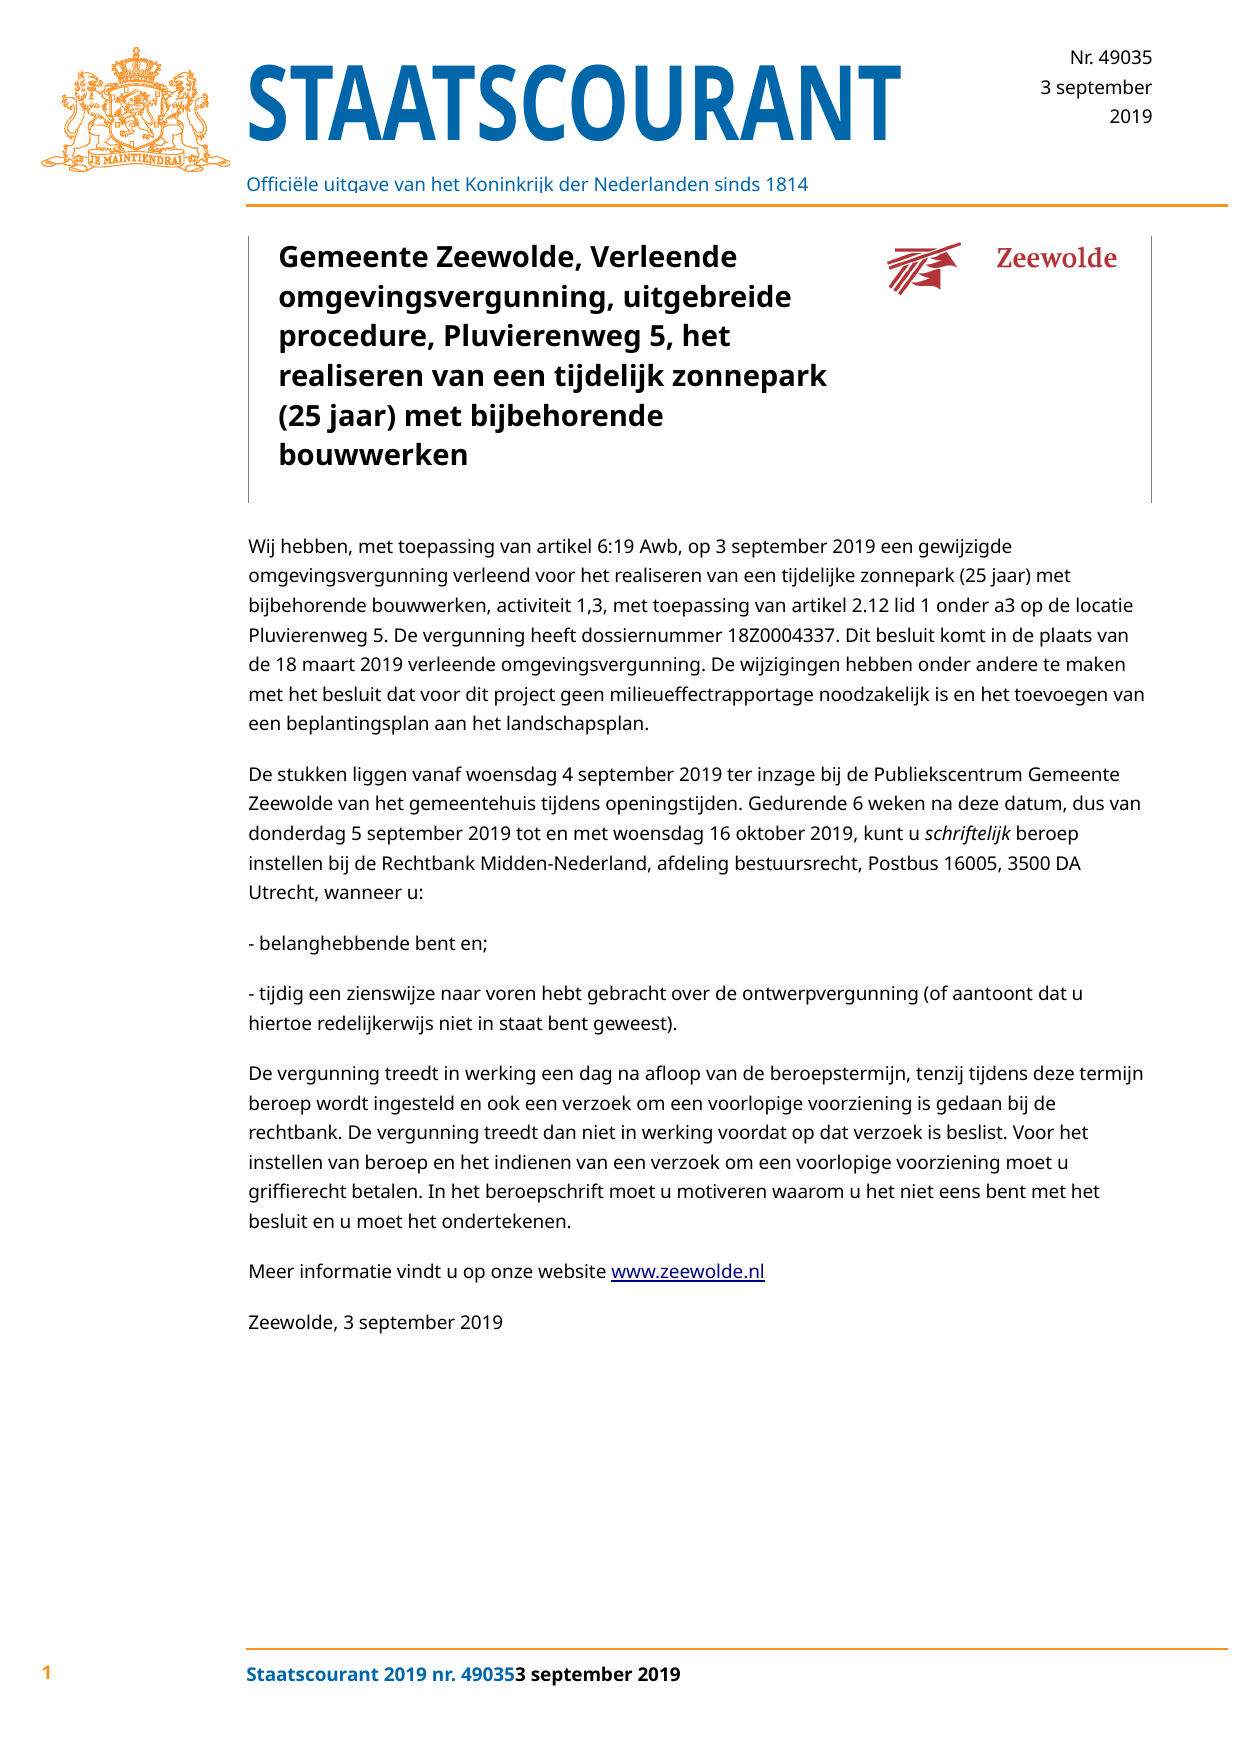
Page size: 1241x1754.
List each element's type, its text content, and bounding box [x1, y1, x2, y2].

text De stukken liggen vanaf woensdag 4 september 2019 ter inzage bij de Publiekscentrum Gemeente Zeewolde van het gemeentehuis tijdens openingstijden. Gedurende 6 weken na deze datum, dus van donderdag 5 september 2019 tot en met woensdag 16 oktober 2019, kunt u schriftelijk beroep instellen bij de Rechtbank Midden-Nederland, afdeling bestuursrecht, Postbus 16005, 3500 DA Utrecht, wanneer u: [248, 761, 1152, 905]
table_header Gemeente Zeewolde, Verleende omgevingsvergunning, uitgebreide procedure, Pluvierenweg 5, het realiseren van een tijdelijk zonnepark (25 jaar) met bijbehorende bouwwerken [249, 236, 850, 503]
text Zeewolde, 3 september 2019 [248, 1309, 1152, 1334]
text De vergunning treedt in werking een dag na afloop van de beroepstermijn, tenzij tijdens deze termijn beroep wordt ingesteld en ook een verzoek om een voorlopige voorziening is gedaan bij de rechtbank. De vergunning treedt dan niet in werking voordat op dat verzoek is beslist. Voor het instellen van beroep en het indienen van een verzoek om een voorlopige voorziening moet u griffierecht betalen. In het beroepschrift moet u motiveren waarom u het niet eens bent met het besluit en u moet het ondertekenen. [248, 1060, 1152, 1234]
picture [41, 47, 231, 172]
text Wij hebben, met toepassing van artikel 6:19 Awb, op 3 september 2019 een gewijzigde omgevingsvergunning verleend voor het realiseren van een tijdelijke zonnepark (25 jaar) met bijbehorende bouwwerken, activiteit 1,3, met toepassing van artikel 2.12 lid 1 onder a3 op de locatie Pluvierenweg 5. De vergunning heeft dossiernummer 18Z0004337. Dit besluit komt in de plaats van de 18 maart 2019 verleende omgevingsvergunning. De wijzigingen hebben onder andere te maken met het besluit dat voor dit project geen milieueffectrapportage noodzakelijk is en het toevoegen van een beplantingsplan aan het landschapsplan. [248, 533, 1152, 736]
text - tijdig een zienswijze naar voren hebt gebracht over de ontwerpvergunning (of aantoont dat u hiertoe redelijkerwijs niet in staat bent geweest). [248, 980, 1152, 1035]
table_header [850, 236, 1151, 503]
picture [882, 236, 1119, 299]
text Meer informatie vindt u op onze website www.zeewolde.nl [248, 1258, 1152, 1284]
text - belanghebbende bent en; [248, 930, 1152, 955]
